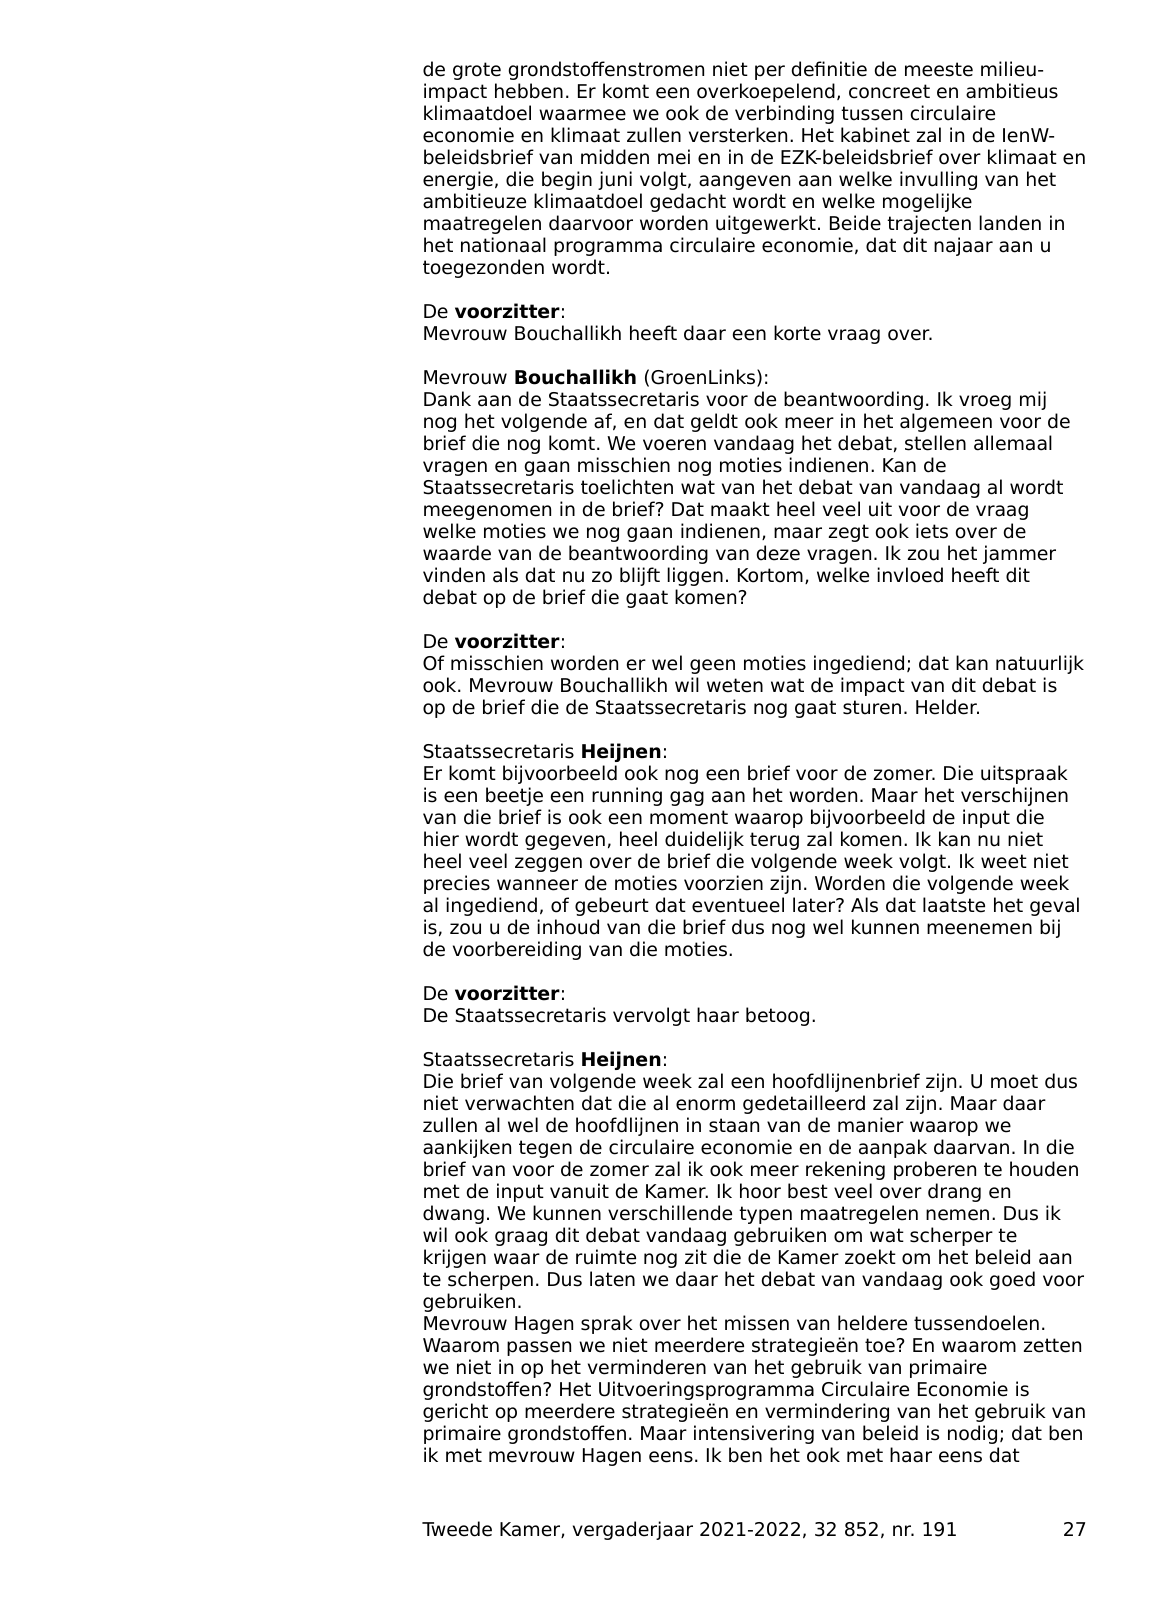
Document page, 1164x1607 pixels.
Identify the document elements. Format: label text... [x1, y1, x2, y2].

text Staatssecretaris Heijnen: [422, 741, 1087, 763]
text Mevrouw Hagen sprak over het missen van heldere tussendoelen. Waarom passen we niet meerdere strategieën toe? En waarom zetten we niet in op het verminderen van het gebruik van primaire grondstoffen? Het Uitvoeringsprogramma Circulaire Economie is gericht op meerdere strategieën en vermindering van het gebruik van primaire grondstoffen. Maar intensivering van beleid is nodig; dat ben ik met mevrouw Hagen eens. Ik ben het ook met haar eens dat [422, 1313, 1087, 1467]
text De voorzitter: [422, 631, 1087, 653]
text Er komt bijvoorbeeld ook nog een brief voor de zomer. Die uitspraak is een beetje een running gag aan het worden. Maar het verschijnen van die brief is ook een moment waarop bijvoorbeeld de input die hier wordt gegeven, heel duidelijk terug zal komen. Ik kan nu niet heel veel zeggen over de brief die volgende week volgt. Ik weet niet precies wanneer de moties voorzien zijn. Worden die volgende week al ingediend, of gebeurt dat eventueel later? Als dat laatste het geval is, zou u de inhoud van die brief dus nog wel kunnen meenemen bij de voorbereiding van die moties. [422, 763, 1087, 961]
text Dank aan de Staatssecretaris voor de beantwoording. Ik vroeg mij nog het volgende af, en dat geldt ook meer in het algemeen voor de brief die nog komt. We voeren vandaag het debat, stellen allemaal vragen en gaan misschien nog moties indienen. Kan de Staatssecretaris toelichten wat van het debat van vandaag al wordt meegenomen in de brief? Dat maakt heel veel uit voor de vraag welke moties we nog gaan indienen, maar zegt ook iets over de waarde van de beantwoording van deze vragen. Ik zou het jammer vinden als dat nu zo blijft liggen. Kortom, welke invloed heeft dit debat op de brief die gaat komen? [422, 389, 1087, 609]
text De Staatssecretaris vervolgt haar betoog. [422, 1005, 1087, 1027]
text Mevrouw Bouchallikh heeft daar een korte vraag over. [422, 323, 1087, 345]
text De voorzitter: [422, 301, 1087, 323]
text De voorzitter: [422, 983, 1087, 1005]
text Staatssecretaris Heijnen: [422, 1049, 1087, 1071]
text Die brief van volgende week zal een hoofdlijnenbrief zijn. U moet dus niet verwachten dat die al enorm gedetailleerd zal zijn. Maar daar zullen al wel de hoofdlijnen in staan van de manier waarop we aankijken tegen de circulaire economie en de aanpak daarvan. In die brief van voor de zomer zal ik ook meer rekening proberen te houden met de input vanuit de Kamer. Ik hoor best veel over drang en dwang. We kunnen verschillende typen maatregelen nemen. Dus ik wil ook graag dit debat vandaag gebruiken om wat scherper te krijgen waar de ruimte nog zit die de Kamer zoekt om het beleid aan te scherpen. Dus laten we daar het debat van vandaag ook goed voor gebruiken. [422, 1071, 1087, 1313]
text de grote grondstoffenstromen niet per definitie de meeste milieu-impact hebben. Er komt een overkoepelend, concreet en ambitieus klimaatdoel waarmee we ook de verbinding tussen circulaire economie en klimaat zullen versterken. Het kabinet zal in de IenW-beleidsbrief van midden mei en in de EZK-beleidsbrief over klimaat en energie, die begin juni volgt, aangeven aan welke invulling van het ambitieuze klimaatdoel gedacht wordt en welke mogelijke maatregelen daarvoor worden uitgewerkt. Beide trajecten landen in het nationaal programma circulaire economie, dat dit najaar aan u toegezonden wordt. [422, 59, 1087, 279]
text Of misschien worden er wel geen moties ingediend; dat kan natuurlijk ook. Mevrouw Bouchallikh wil weten wat de impact van dit debat is op de brief die de Staatssecretaris nog gaat sturen. Helder. [422, 653, 1087, 719]
text Mevrouw Bouchallikh (GroenLinks): [422, 367, 1087, 389]
